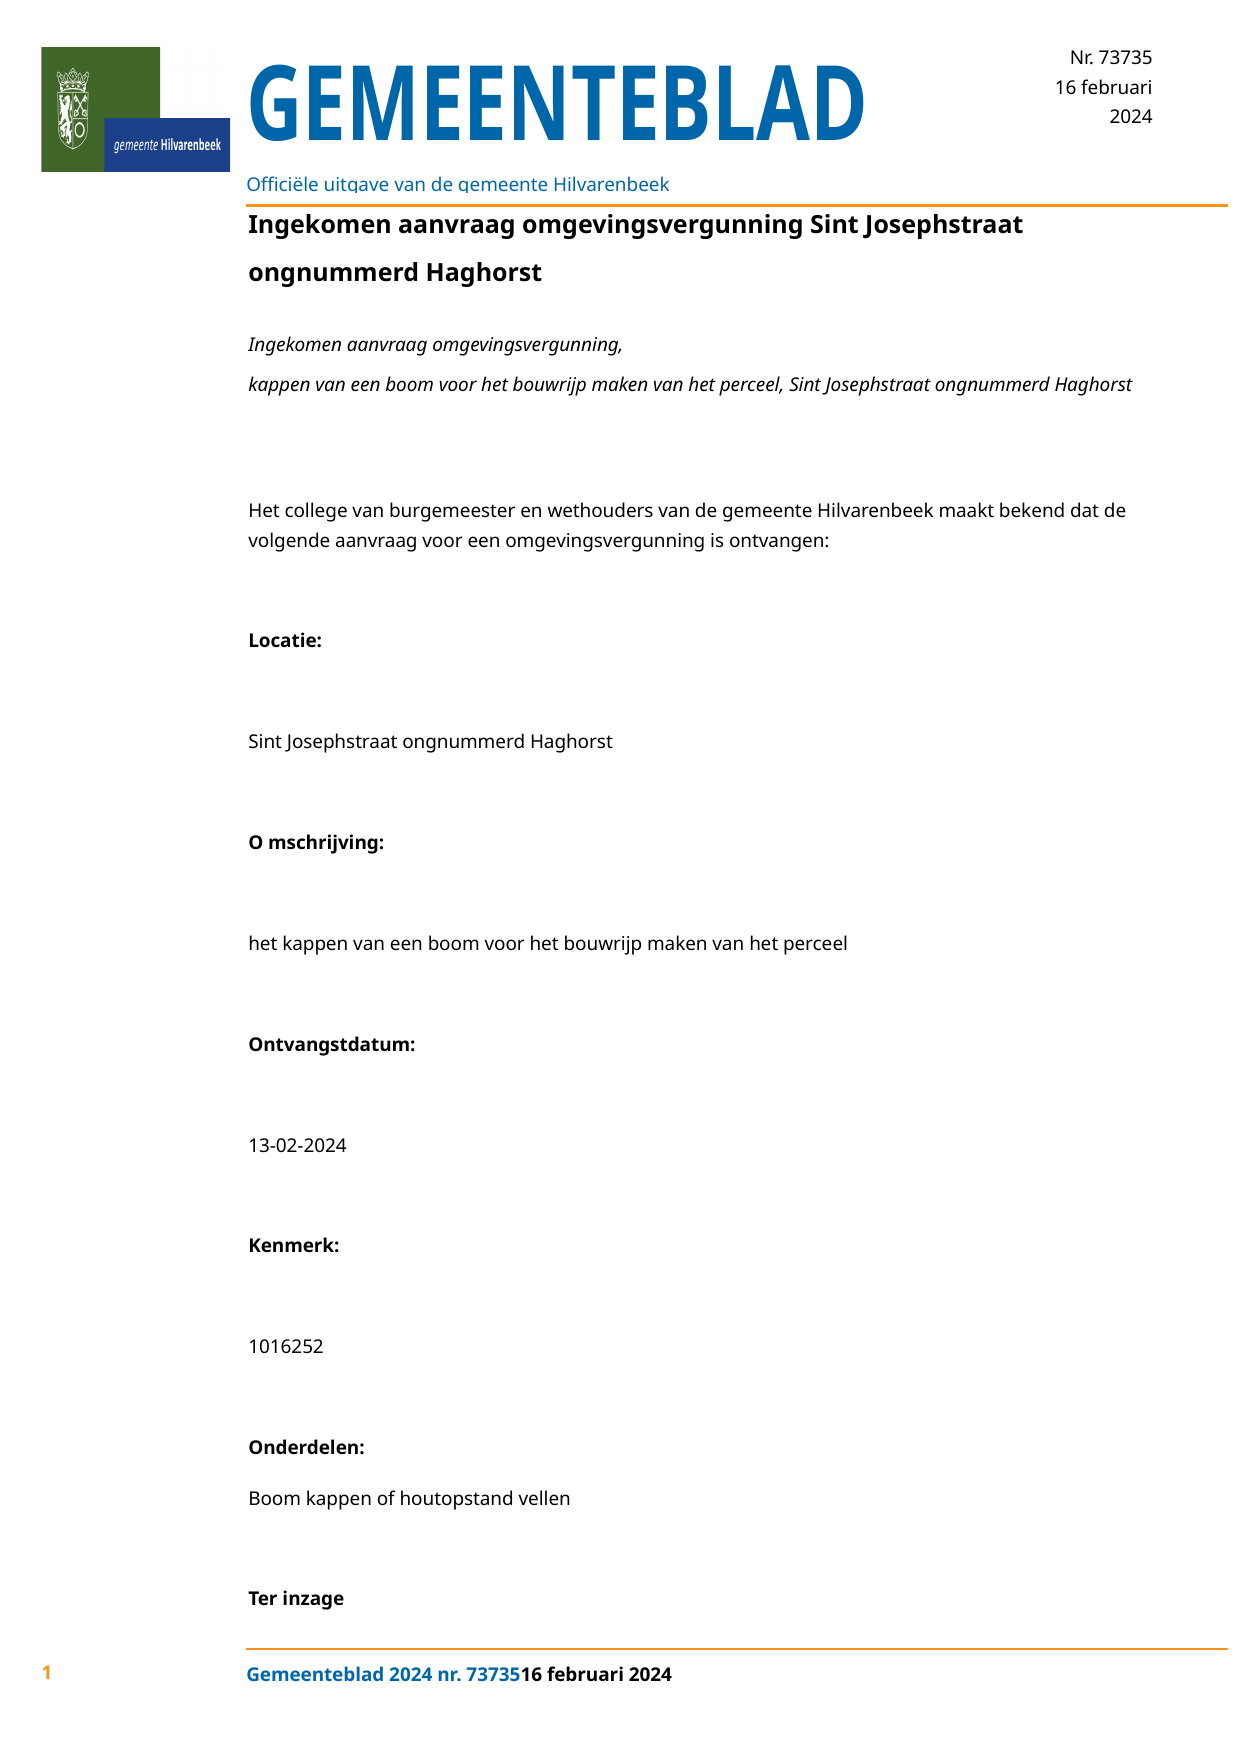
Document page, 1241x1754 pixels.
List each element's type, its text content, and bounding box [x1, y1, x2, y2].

text Ingekomen aanvraag omgevingsvergunning Sint Josephstraat ongnummerd Haghorst [248, 207, 1152, 288]
text 1016252 [248, 1333, 1152, 1359]
picture [41, 47, 231, 172]
text 13-02-2024 [248, 1132, 1152, 1158]
text kappen van een boom voor het bouwrijp maken van het perceel, Sint Josephstraat ongnummerd Haghorst [248, 371, 1152, 396]
text Ingekomen aanvraag omgevingsvergunning, [248, 331, 1152, 357]
text Ter inzage [248, 1586, 1152, 1611]
text Kenmerk: [248, 1233, 1152, 1258]
text Onderdelen: [248, 1434, 1152, 1460]
text Het college van burgemeester en wethouders van de gemeente Hilvarenbeek maakt bekend dat de volgende aanvraag voor een omgevingsvergunning is ontvangen: [248, 497, 1152, 553]
text O mschrijving: [248, 829, 1152, 855]
text Ontvangstdatum: [248, 1031, 1152, 1057]
text Sint Josephstraat ongnummerd Haghorst [248, 728, 1152, 754]
text Locatie: [248, 628, 1152, 653]
text het kappen van een boom voor het bouwrijp maken van het perceel [248, 930, 1152, 956]
text Boom kappen of houtopstand vellen [248, 1485, 1152, 1511]
